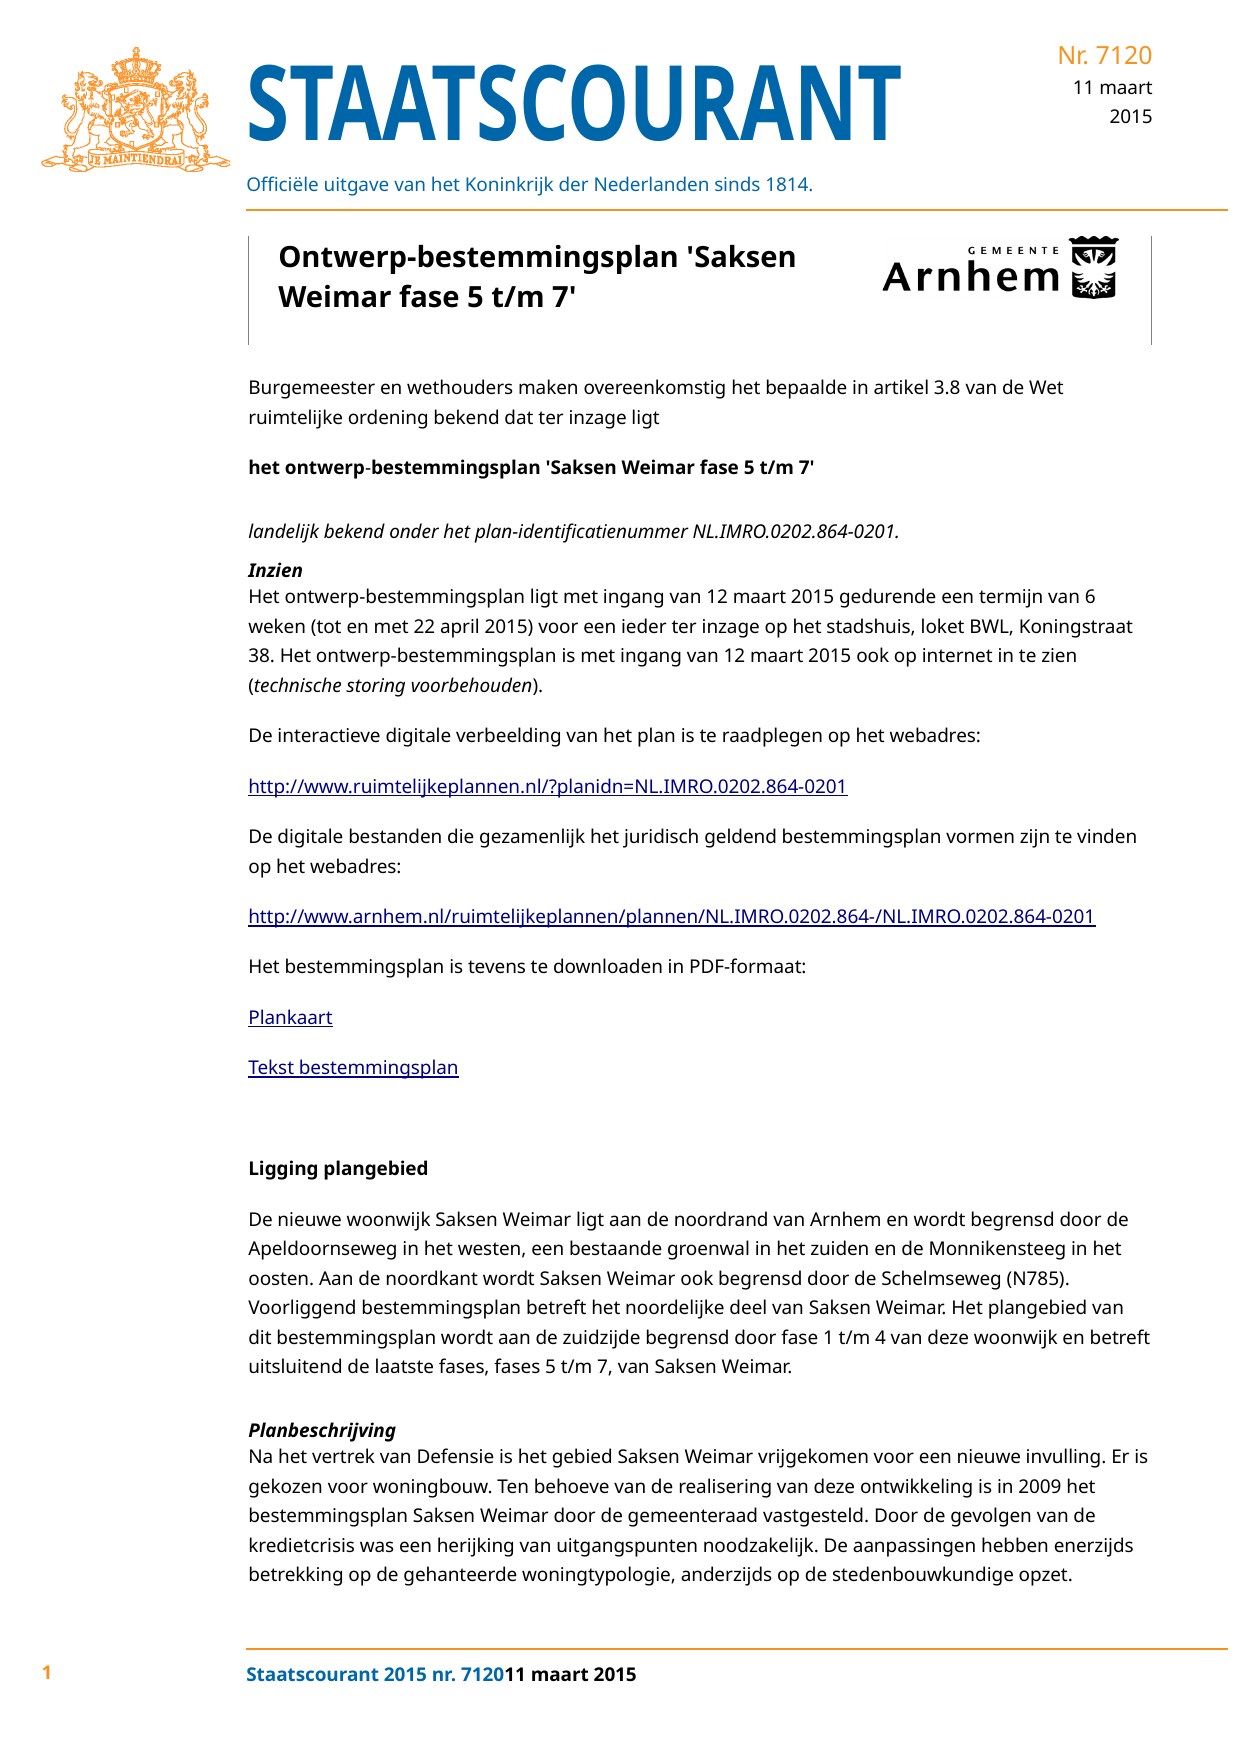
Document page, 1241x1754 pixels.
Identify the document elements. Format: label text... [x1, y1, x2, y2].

text het ontwerp-bestemmingsplan 'Saksen Weimar fase 5 t/m 7' [248, 454, 1152, 480]
text landelijk bekend onder het plan-identificatienummer NL.IMRO.0202.864-0201. [248, 518, 1152, 544]
text Burgemeester en wethouders maken overeenkomstig het bepaalde in artikel 3.8 van de Wet ruimtelijke ordening bekend dat ter inzage ligt [248, 374, 1152, 429]
text Het bestemmingsplan is tevens te downloaden in PDF-formaat: [248, 954, 1152, 979]
text Tekst bestemmingsplan [248, 1054, 1152, 1080]
table_header Ontwerp-bestemmingsplan 'Saksen Weimar fase 5 t/m 7' [249, 236, 850, 345]
text http://www.ruimtelijkeplannen.nl/?planidn=NL.IMRO.0202.864-0201 [248, 773, 1152, 798]
text http://www.arnhem.nl/ruimtelijkeplannen/plannen/NL.IMRO.0202.864-/NL.IMRO.0202.864-0201 [248, 903, 1152, 929]
text Het ontwerp-bestemmingsplan ligt met ingang van 12 maart 2015 gedurende een termijn van 6 weken (tot en met 22 april 2015) voor een ieder ter inzage op het stadshuis, loket BWL, Koningstraat 38. Het ontwerp-bestemmingsplan is met ingang van 12 maart 2015 ook op internet in te zien (technische storing voorbehouden). [248, 583, 1152, 698]
picture [41, 47, 231, 172]
table_header [850, 236, 1151, 345]
text De interactieve digitale verbeelding van het plan is te raadplegen op het webadres: [248, 722, 1152, 748]
text De nieuwe woonwijk Saksen Weimar ligt aan de noordrand van Arnhem en wordt begrensd door de Apeldoornseweg in het westen, een bestaande groenwal in het zuiden en de Monnikensteeg in het oosten. Aan de noordkant wordt Saksen Weimar ook begrensd door de Schelmseweg (N785). Voorliggend bestemmingsplan betreft het noordelijke deel van Saksen Weimar. Het plangebied van dit bestemmingsplan wordt aan de zuidzijde begrensd door fase 1 t/m 4 van deze woonwijk en betreft uitsluitend de laatste fases, fases 5 t/m 7, van Saksen Weimar. [248, 1206, 1152, 1379]
text Inzien [248, 557, 1152, 583]
text De digitale bestanden die gezamenlijk het juridisch geldend bestemmingsplan vormen zijn te vinden op het webadres: [248, 823, 1152, 878]
text Plankaart [248, 1004, 1152, 1030]
text Ligging plangebied [248, 1155, 1152, 1181]
picture [882, 236, 1119, 299]
text Planbeschrijving [248, 1418, 1152, 1443]
text Na het vertrek van Defensie is het gebied Saksen Weimar vrijgekomen voor een nieuwe invulling. Er is gekozen voor woningbouw. Ten behoeve van de realisering van deze ontwikkeling is in 2009 het bestemmingsplan Saksen Weimar door de gemeenteraad vastgesteld. Door de gevolgen van de kredietcrisis was een herijking van uitgangspunten noodzakelijk. De aanpassingen hebben enerzijds betrekking op de gehanteerde woningtypologie, anderzijds op de stedenbouwkundige opzet. [248, 1443, 1152, 1587]
